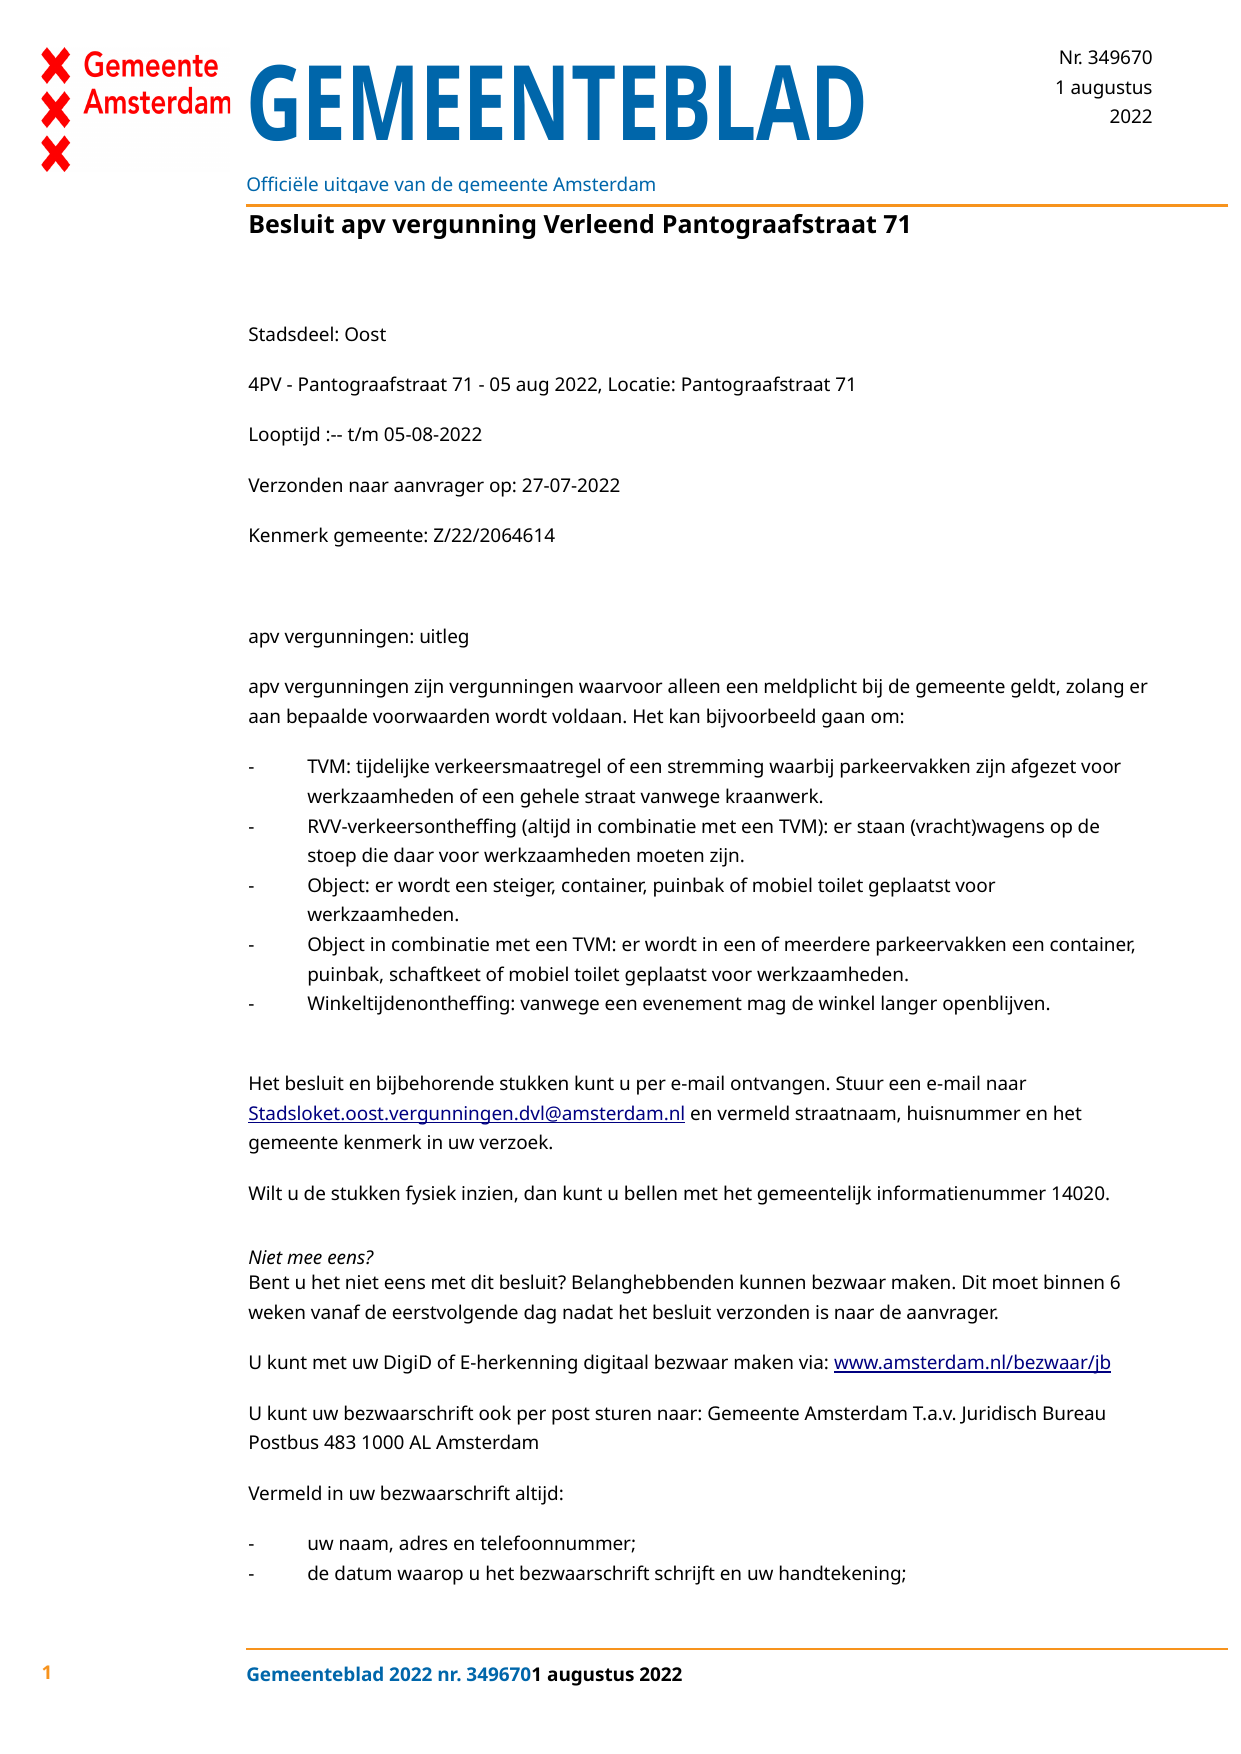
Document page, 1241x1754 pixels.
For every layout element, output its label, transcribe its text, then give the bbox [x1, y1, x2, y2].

list Object in combinatie met een TVM: er wordt in een of meerdere parkeervakken een container, puinbak, schaftkeet of mobiel toilet geplaatst voor werkzaamheden. [248, 931, 1152, 986]
text Besluit apv vergunning Verleend Pantograafstraat 71 [248, 207, 1152, 241]
text apv vergunningen zijn vergunningen waarvoor alleen een meldplicht bij de gemeente geldt, zolang er aan bepaalde voorwaarden wordt voldaan. Het kan bijvoorbeeld gaan om: [248, 674, 1152, 729]
picture [41, 47, 231, 172]
list de datum waarop u het bezwaarschrift schrijft en uw handtekening; [248, 1560, 1152, 1586]
text Stadsdeel: Oost [248, 321, 1152, 346]
list uw naam, adres en telefoonnummer; [248, 1530, 1152, 1556]
list TVM: tijdelijke verkeersmaatregel of een stremming waarbij parkeervakken zijn afgezet voor werkzaamheden of een gehele straat vanwege kraanwerk. [248, 754, 1152, 809]
text apv vergunningen: uitleg [248, 623, 1152, 649]
list Winkeltijdenontheffing: vanwege een evenement mag de winkel langer openblijven. [248, 990, 1152, 1016]
text Bent u het niet eens met dit besluit? Belanghebbenden kunnen bezwaar maken. Dit moet binnen 6 weken vanaf de eerstvolgende dag nadat het besluit verzonden is naar de aanvrager. [248, 1269, 1152, 1325]
text Het besluit en bijbehorende stukken kunt u per e-mail ontvangen. Stuur een e-mail naar Stadsloket.oost.vergunningen.dvl@amsterdam.nl en vermeld straatnaam, huisnummer en het gemeente kenmerk in uw verzoek. [248, 1070, 1152, 1155]
text Verzonden naar aanvrager op: 27-07-2022 [248, 472, 1152, 498]
text 4PV - Pantograafstraat 71 - 05 aug 2022, Locatie: Pantograafstraat 71 [248, 371, 1152, 397]
text Vermeld in uw bezwaarschrift altijd: [248, 1480, 1152, 1506]
text Niet mee eens? [248, 1244, 1152, 1269]
text U kunt met uw DigiD of E-herkenning digitaal bezwaar maken via: www.amsterdam.nl/bezwaar/jb [248, 1349, 1152, 1375]
text Kenmerk gemeente: Z/22/2064614 [248, 522, 1152, 548]
text Wilt u de stukken fysiek inzien, dan kunt u bellen met het gemeentelijk informatienummer 14020. [248, 1180, 1152, 1206]
text U kunt uw bezwaarschrift ook per post sturen naar: Gemeente Amsterdam T.a.v. Juridisch Bureau Postbus 483 1000 AL Amsterdam [248, 1400, 1152, 1455]
list Object: er wordt een steiger, container, puinbak of mobiel toilet geplaatst voor werkzaamheden. [248, 872, 1152, 927]
list RVV-verkeersontheffing (altijd in combinatie met een TVM): er staan (vracht)wagens op de stoep die daar voor werkzaamheden moeten zijn. [248, 813, 1152, 868]
text Looptijd :-- t/m 05-08-2022 [248, 422, 1152, 447]
